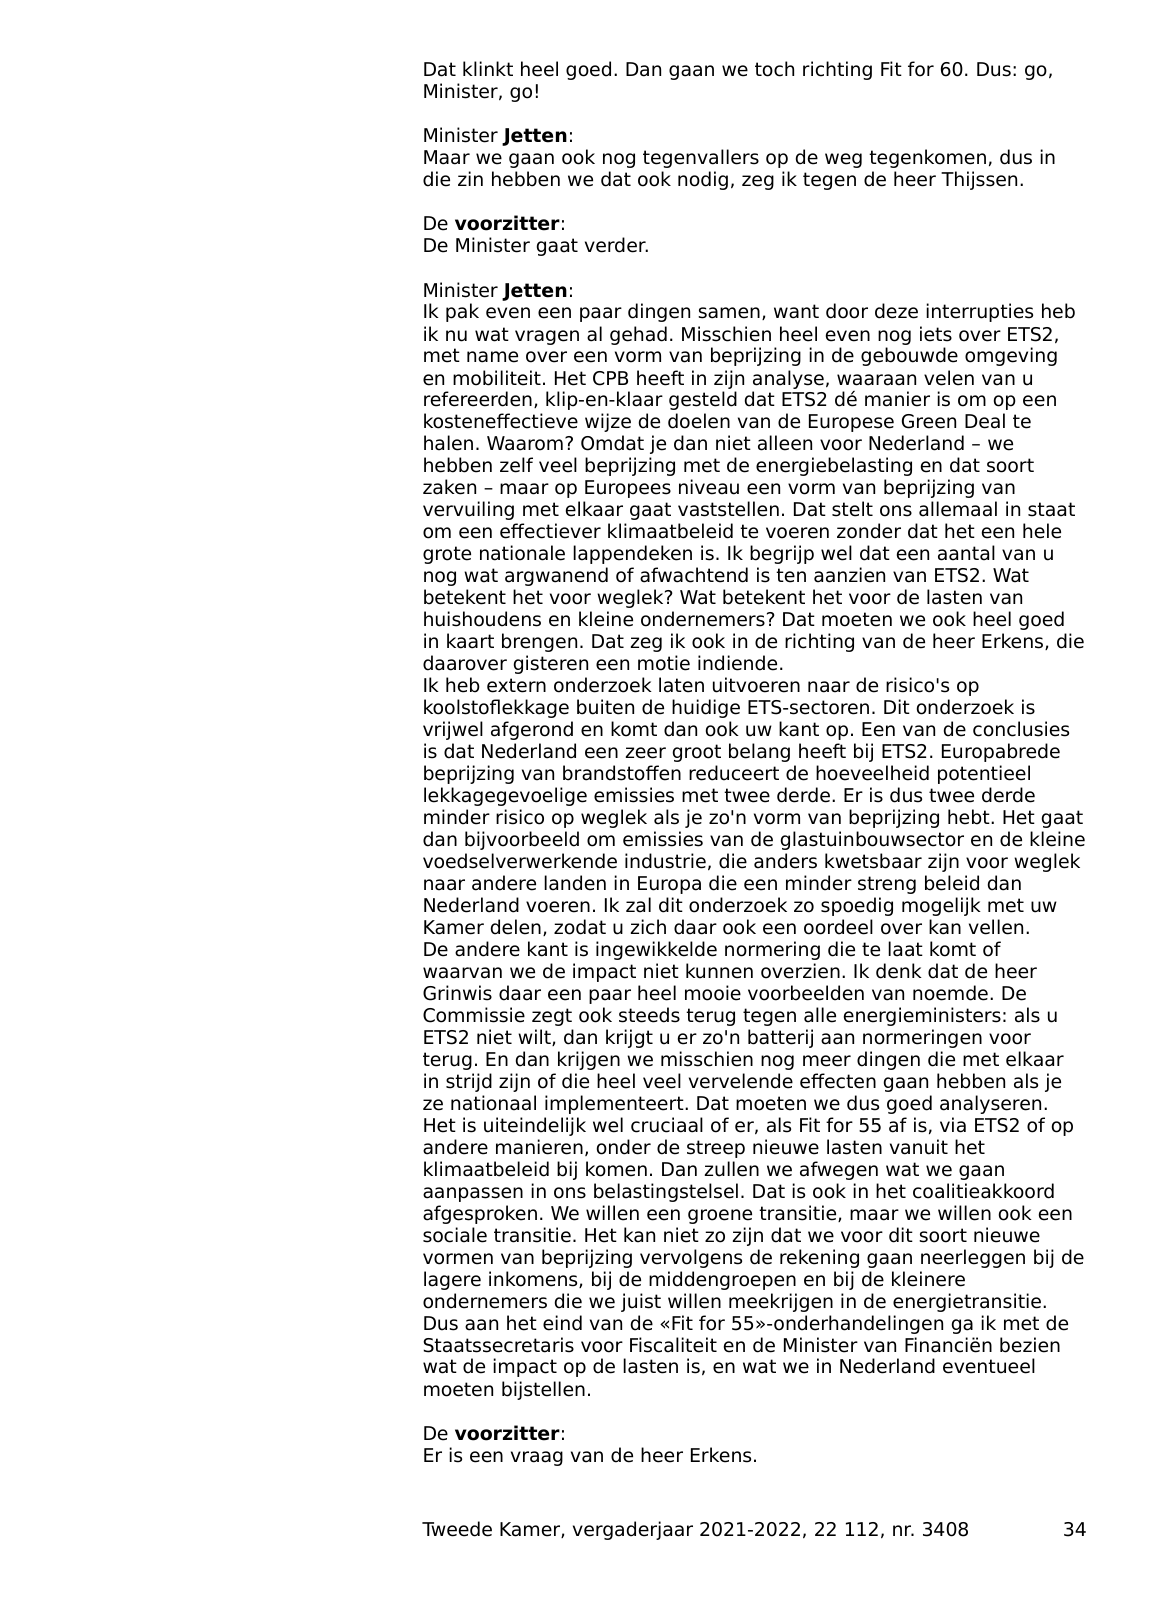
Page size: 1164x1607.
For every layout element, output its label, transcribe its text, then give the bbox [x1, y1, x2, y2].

text De voorzitter: [422, 1423, 1087, 1444]
text De Minister gaat verder. [422, 235, 1087, 257]
text Dat klinkt heel goed. Dan gaan we toch richting Fit for 60. Dus: go, Minister, go! [422, 59, 1087, 103]
text Ik heb extern onderzoek laten uitvoeren naar de risico's op koolstoflekkage buiten de huidige ETS-sectoren. Dit onderzoek is vrijwel afgerond en komt dan ook uw kant op. Een van de conclusies is dat Nederland een zeer groot belang heeft bij ETS2. Europabrede beprijzing van brandstoffen reduceert de hoeveelheid potentieel lekkagegevoelige emissies met twee derde. Er is dus twee derde minder risico op weglek als je zo'n vorm van beprijzing hebt. Het gaat dan bijvoorbeeld om emissies van de glastuinbouwsector en de kleine voedselverwerkende industrie, die anders kwetsbaar zijn voor weglek naar andere landen in Europa die een minder streng beleid dan Nederland voeren. Ik zal dit onderzoek zo spoedig mogelijk met uw Kamer delen, zodat u zich daar ook een oordeel over kan vellen. [422, 675, 1087, 939]
text De andere kant is ingewikkelde normering die te laat komt of waarvan we de impact niet kunnen overzien. Ik denk dat de heer Grinwis daar een paar heel mooie voorbeelden van noemde. De Commissie zegt ook steeds terug tegen alle energieministers: als u ETS2 niet wilt, dan krijgt u er zo'n batterij aan normeringen voor terug. En dan krijgen we misschien nog meer dingen die met elkaar in strijd zijn of die heel veel vervelende effecten gaan hebben als je ze nationaal implementeert. Dat moeten we dus goed analyseren. [422, 939, 1087, 1115]
text Er is een vraag van de heer Erkens. [422, 1444, 1087, 1467]
text Minister Jetten: [422, 279, 1087, 301]
text Minister Jetten: [422, 125, 1087, 147]
text De voorzitter: [422, 213, 1087, 235]
text Maar we gaan ook nog tegenvallers op de weg tegenkomen, dus in die zin hebben we dat ook nodig, zeg ik tegen de heer Thijssen. [422, 147, 1087, 191]
text Ik pak even een paar dingen samen, want door deze interrupties heb ik nu wat vragen al gehad. Misschien heel even nog iets over ETS2, met name over een vorm van beprijzing in de gebouwde omgeving en mobiliteit. Het CPB heeft in zijn analyse, waaraan velen van u refereerden, klip-en-klaar gesteld dat ETS2 dé manier is om op een kosteneffectieve wijze de doelen van de Europese Green Deal te halen. Waarom? Omdat je dan niet alleen voor Nederland – we hebben zelf veel beprijzing met de energiebelasting en dat soort zaken – maar op Europees niveau een vorm van beprijzing van vervuiling met elkaar gaat vaststellen. Dat stelt ons allemaal in staat om een effectiever klimaatbeleid te voeren zonder dat het een hele grote nationale lappendeken is. Ik begrijp wel dat een aantal van u nog wat argwanend of afwachtend is ten aanzien van ETS2. Wat betekent het voor weglek? Wat betekent het voor de lasten van huishoudens en kleine ondernemers? Dat moeten we ook heel goed in kaart brengen. Dat zeg ik ook in de richting van de heer Erkens, die daarover gisteren een motie indiende. [422, 301, 1087, 675]
text Het is uiteindelijk wel cruciaal of er, als Fit for 55 af is, via ETS2 of op andere manieren, onder de streep nieuwe lasten vanuit het klimaatbeleid bij komen. Dan zullen we afwegen wat we gaan aanpassen in ons belastingstelsel. Dat is ook in het coalitieakkoord afgesproken. We willen een groene transitie, maar we willen ook een sociale transitie. Het kan niet zo zijn dat we voor dit soort nieuwe vormen van beprijzing vervolgens de rekening gaan neerleggen bij de lagere inkomens, bij de middengroepen en bij de kleinere ondernemers die we juist willen meekrijgen in de energietransitie. Dus aan het eind van de «Fit for 55»-onderhandelingen ga ik met de Staatssecretaris voor Fiscaliteit en de Minister van Financiën bezien wat de impact op de lasten is, en wat we in Nederland eventueel moeten bijstellen. [422, 1115, 1087, 1400]
